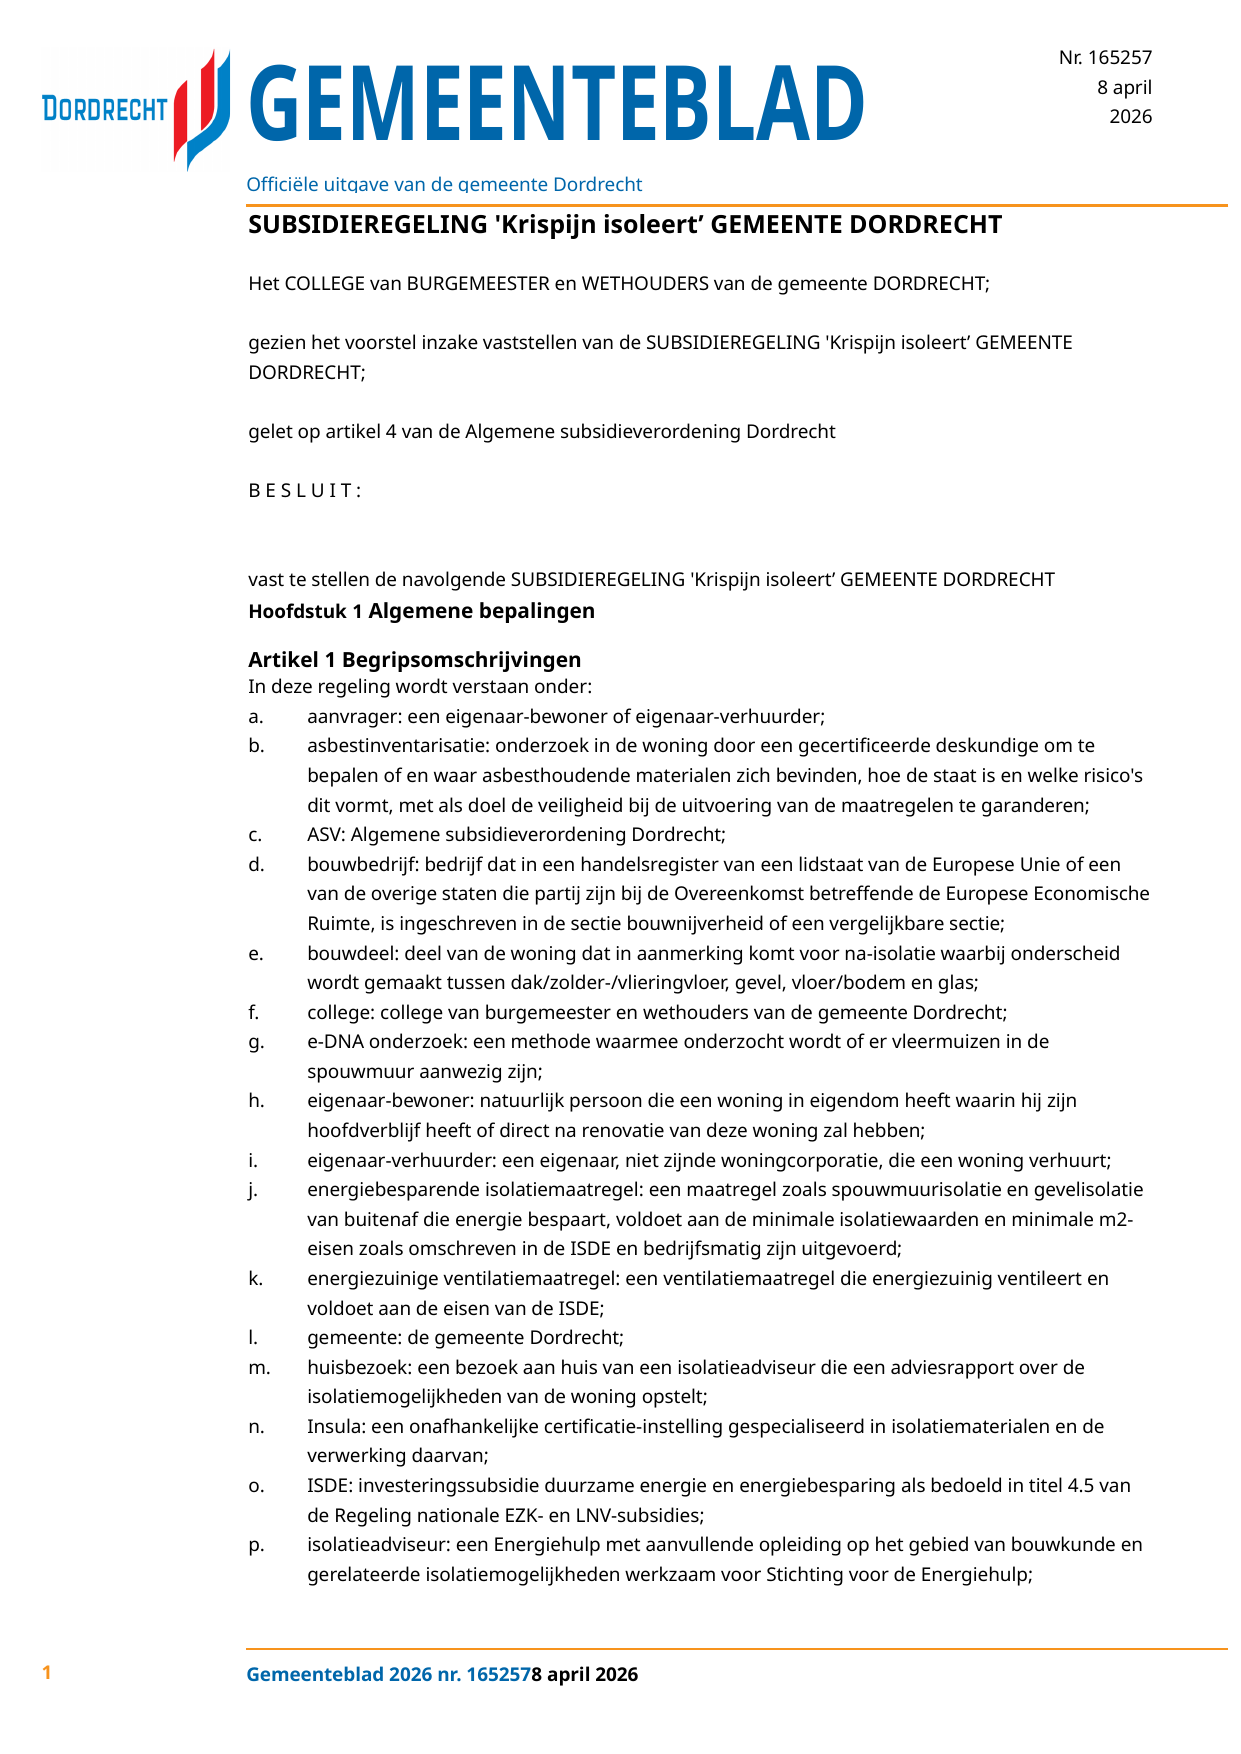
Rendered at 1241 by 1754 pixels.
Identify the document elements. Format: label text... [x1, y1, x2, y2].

list eigenaar-bewoner: natuurlijk persoon die een woning in eigendom heeft waarin hij zijn hoofdverblijf heeft of direct na renovatie van deze woning zal hebben; [248, 1088, 1152, 1143]
list bouwbedrijf: bedrijf dat in een handelsregister van een lidstaat van de Europese Unie of een van de overige staten die partij zijn bij de Overeenkomst betreffende de Europese Economische Ruimte, is ingeschreven in de sectie bouwnijverheid of een vergelijkbare sectie; [248, 851, 1152, 936]
text Artikel 1 Begripsomschrijvingen [248, 645, 1152, 673]
list energiezuinige ventilatiemaatregel: een ventilatiemaatregel die energiezuinig ventileert en voldoet aan de eisen van de ISDE; [248, 1265, 1152, 1320]
list ASV: Algemene subsidieverordening Dordrecht; [248, 821, 1152, 847]
text Hoofdstuk 1 Algemene bepalingen [248, 596, 1152, 624]
list huisbezoek: een bezoek aan huis van een isolatieadviseur die een adviesrapport over de isolatiemogelijkheden van de woning opstelt; [248, 1354, 1152, 1409]
picture [41, 47, 231, 172]
text Het COLLEGE van BURGEMEESTER en WETHOUDERS van de gemeente DORDRECHT; [248, 270, 1152, 296]
list e-DNA onderzoek: een methode waarmee onderzocht wordt of er vleermuizen in de spouwmuur aanwezig zijn; [248, 1028, 1152, 1084]
text vast te stellen de navolgende SUBSIDIEREGELING 'Krispijn isoleert’ GEMEENTE DORDRECHT [248, 566, 1152, 592]
list asbestinventarisatie: onderzoek in de woning door een gecertificeerde deskundige om te bepalen of en waar asbesthoudende materialen zich bevinden, hoe de staat is en welke risico's dit vormt, met als doel de veiligheid bij de uitvoering van de maatregelen te garanderen; [248, 733, 1152, 817]
text B E S L U I T : [248, 477, 1152, 503]
text gelet op artikel 4 van de Algemene subsidieverordening Dordrecht [248, 418, 1152, 444]
list eigenaar-verhuurder: een eigenaar, niet zijnde woningcorporatie, die een woning verhuurt; [248, 1147, 1152, 1172]
list gemeente: de gemeente Dordrecht; [248, 1324, 1152, 1350]
list bouwdeel: deel van de woning dat in aanmerking komt voor na-isolatie waarbij onderscheid wordt gemaakt tussen dak/zolder-/vlieringvloer, gevel, vloer/bodem en glas; [248, 940, 1152, 995]
text In deze regeling wordt verstaan onder: [248, 673, 1152, 699]
list energiebesparende isolatiemaatregel: een maatregel zoals spouwmuurisolatie en gevelisolatie van buitenaf die energie bespaart, voldoet aan de minimale isolatiewaarden en minimale m2-eisen zoals omschreven in de ISDE en bedrijfsmatig zijn uitgevoerd; [248, 1176, 1152, 1261]
list aanvrager: een eigenaar-bewoner of eigenaar-verhuurder; [248, 703, 1152, 729]
list Insula: een onafhankelijke certificatie-instelling gespecialiseerd in isolatiematerialen en de verwerking daarvan; [248, 1413, 1152, 1468]
text gezien het voorstel inzake vaststellen van de SUBSIDIEREGELING 'Krispijn isoleert’ GEMEENTE DORDRECHT; [248, 329, 1152, 385]
list college: college van burgemeester en wethouders van de gemeente Dordrecht; [248, 999, 1152, 1024]
list ISDE: investeringssubsidie duurzame energie en energiebesparing als bedoeld in titel 4.5 van de Regeling nationale EZK- en LNV-subsidies; [248, 1472, 1152, 1527]
list isolatieadviseur: een Energiehulp met aanvullende opleiding op het gebied van bouwkunde en gerelateerde isolatiemogelijkheden werkzaam voor Stichting voor de Energiehulp; [248, 1531, 1152, 1587]
text SUBSIDIEREGELING 'Krispijn isoleert’ GEMEENTE DORDRECHT [248, 207, 1152, 241]
